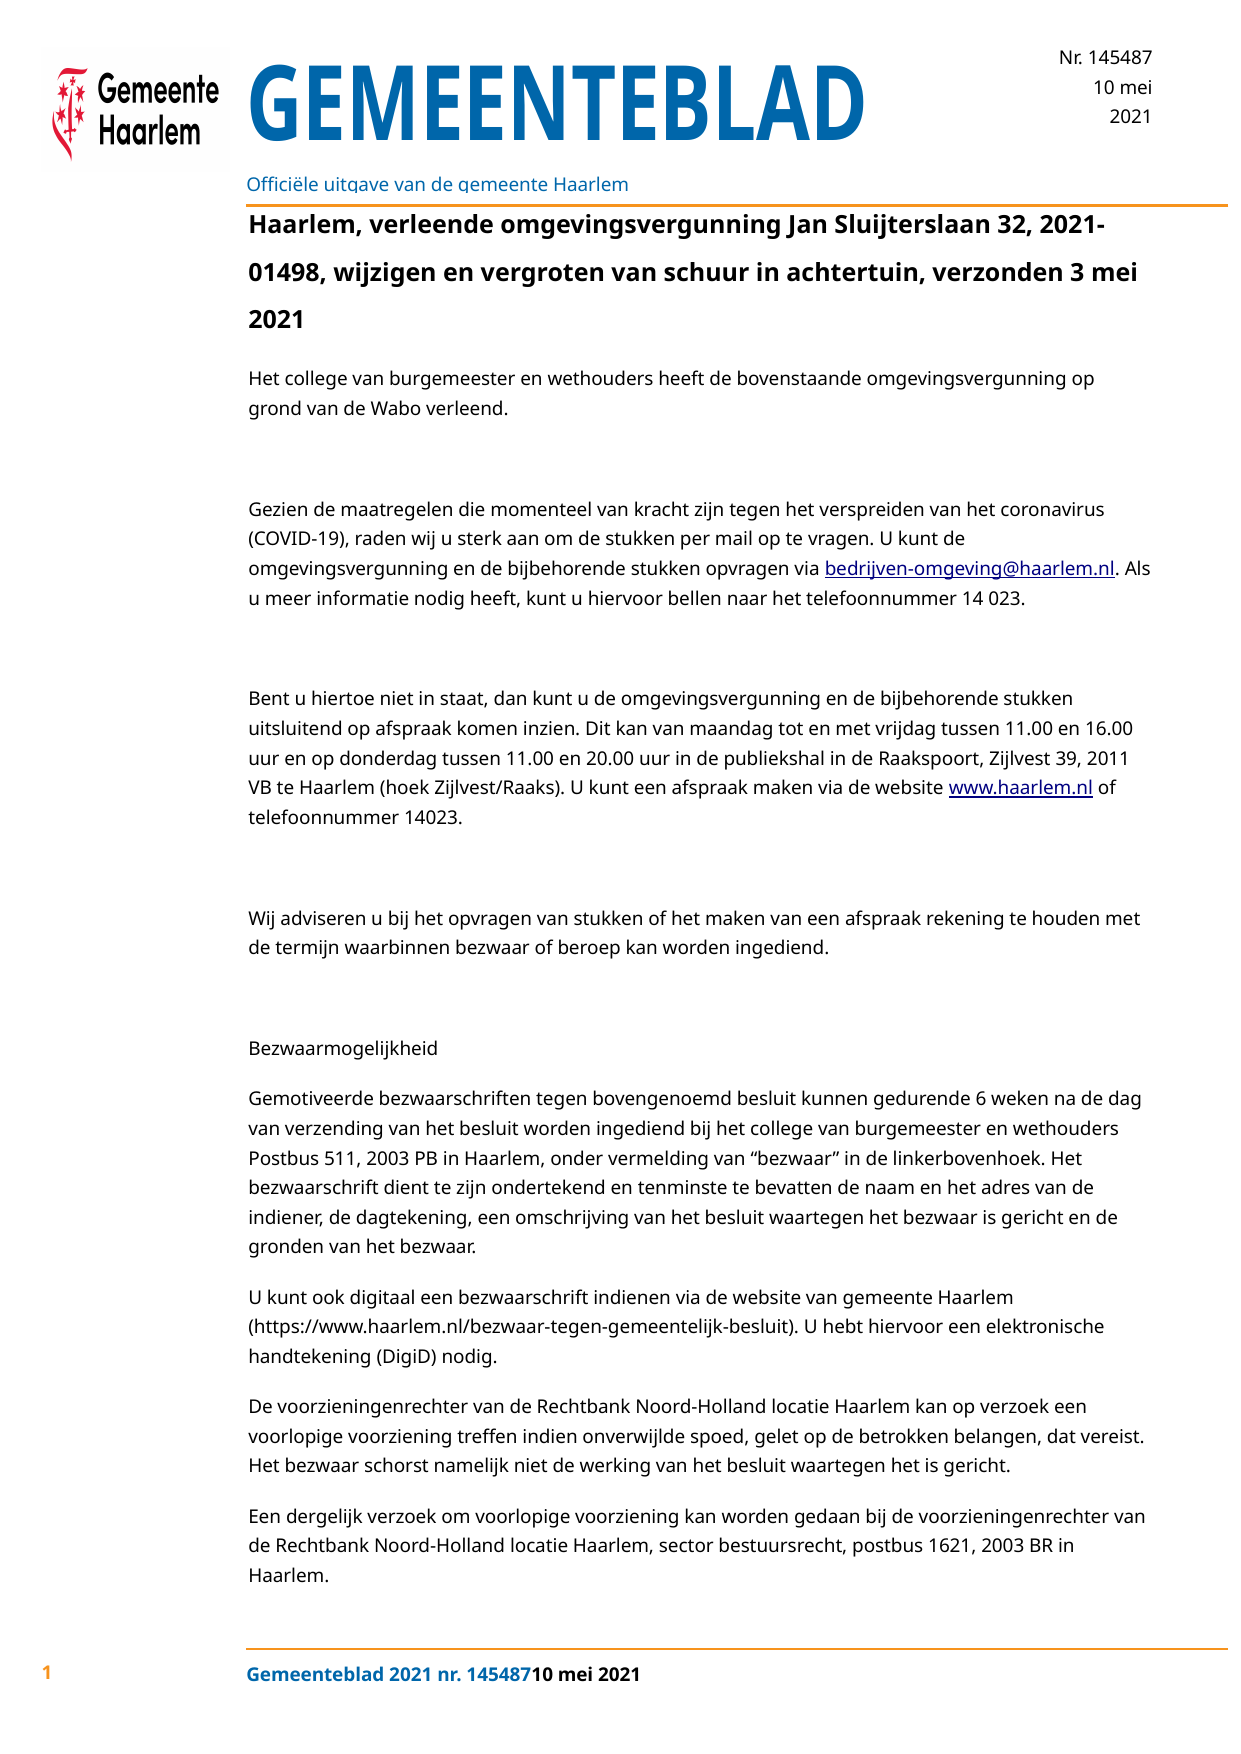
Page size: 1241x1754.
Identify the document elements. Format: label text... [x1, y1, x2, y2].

text Haarlem, verleende omgevingsvergunning Jan Sluijterslaan 32, 2021-01498, wijzigen en vergroten van schuur in achtertuin, verzonden 3 mei 2021 [248, 207, 1152, 336]
text Bezwaarmogelijkheid [248, 1035, 1152, 1061]
text Gemotiveerde bezwaarschriften tegen bovengenoemd besluit kunnen gedurende 6 weken na de dag van verzending van het besluit worden ingediend bij het college van burgemeester en wethouders Postbus 511, 2003 PB in Haarlem, onder vermelding van “bezwaar” in de linkerbovenhoek. Het bezwaarschrift dient te zijn ondertekend en tenminste te bevatten de naam en het adres van de indiener, de dagtekening, een omschrijving van het besluit waartegen het bezwaar is gericht en de gronden van het bezwaar. [248, 1086, 1152, 1259]
picture [41, 47, 231, 172]
text De voorzieningenrechter van de Rechtbank Noord-Holland locatie Haarlem kan op verzoek een voorlopige voorziening treffen indien onverwijlde spoed, gelet op de betrokken belangen, dat vereist. Het bezwaar schorst namelijk niet de werking van het besluit waartegen het is gericht. [248, 1393, 1152, 1478]
text Bent u hiertoe niet in staat, dan kunt u de omgevingsvergunning en de bijbehorende stukken uitsluitend op afspraak komen inzien. Dit kan van maandag tot en met vrijdag tussen 11.00 en 16.00 uur en op donderdag tussen 11.00 en 20.00 uur in de publiekshal in de Raakspoort, Zijlvest 39, 2011 VB te Haarlem (hoek Zijlvest/Raaks). U kunt een afspraak maken via de website www.haarlem.nl of telefoonnummer 14023. [248, 686, 1152, 829]
text Het college van burgemeester en wethouders heeft de bovenstaande omgevingsvergunning op grond van de Wabo verleend. [248, 366, 1152, 421]
text Een dergelijk verzoek om voorlopige voorziening kan worden gedaan bij de voorzieningenrechter van de Rechtbank Noord-Holland locatie Haarlem, sector bestuursrecht, postbus 1621, 2003 BR in Haarlem. [248, 1503, 1152, 1588]
text Gezien de maatregelen die momenteel van kracht zijn tegen het verspreiden van het coronavirus (COVID-19), raden wij u sterk aan om de stukken per mail op te vragen. U kunt de omgevingsvergunning en de bijbehorende stukken opvragen via bedrijven-omgeving@haarlem.nl. Als u meer informatie nodig heeft, kunt u hiervoor bellen naar het telefoonnummer 14 023. [248, 496, 1152, 610]
text Wij adviseren u bij het opvragen van stukken of het maken van een afspraak rekening te houden met de termijn waarbinnen bezwaar of beroep kan worden ingediend. [248, 905, 1152, 960]
text U kunt ook digitaal een bezwaarschrift indienen via de website van gemeente Haarlem (https://www.haarlem.nl/bezwaar-tegen-gemeentelijk-besluit). U hebt hiervoor een elektronische handtekening (DigiD) nodig. [248, 1284, 1152, 1369]
